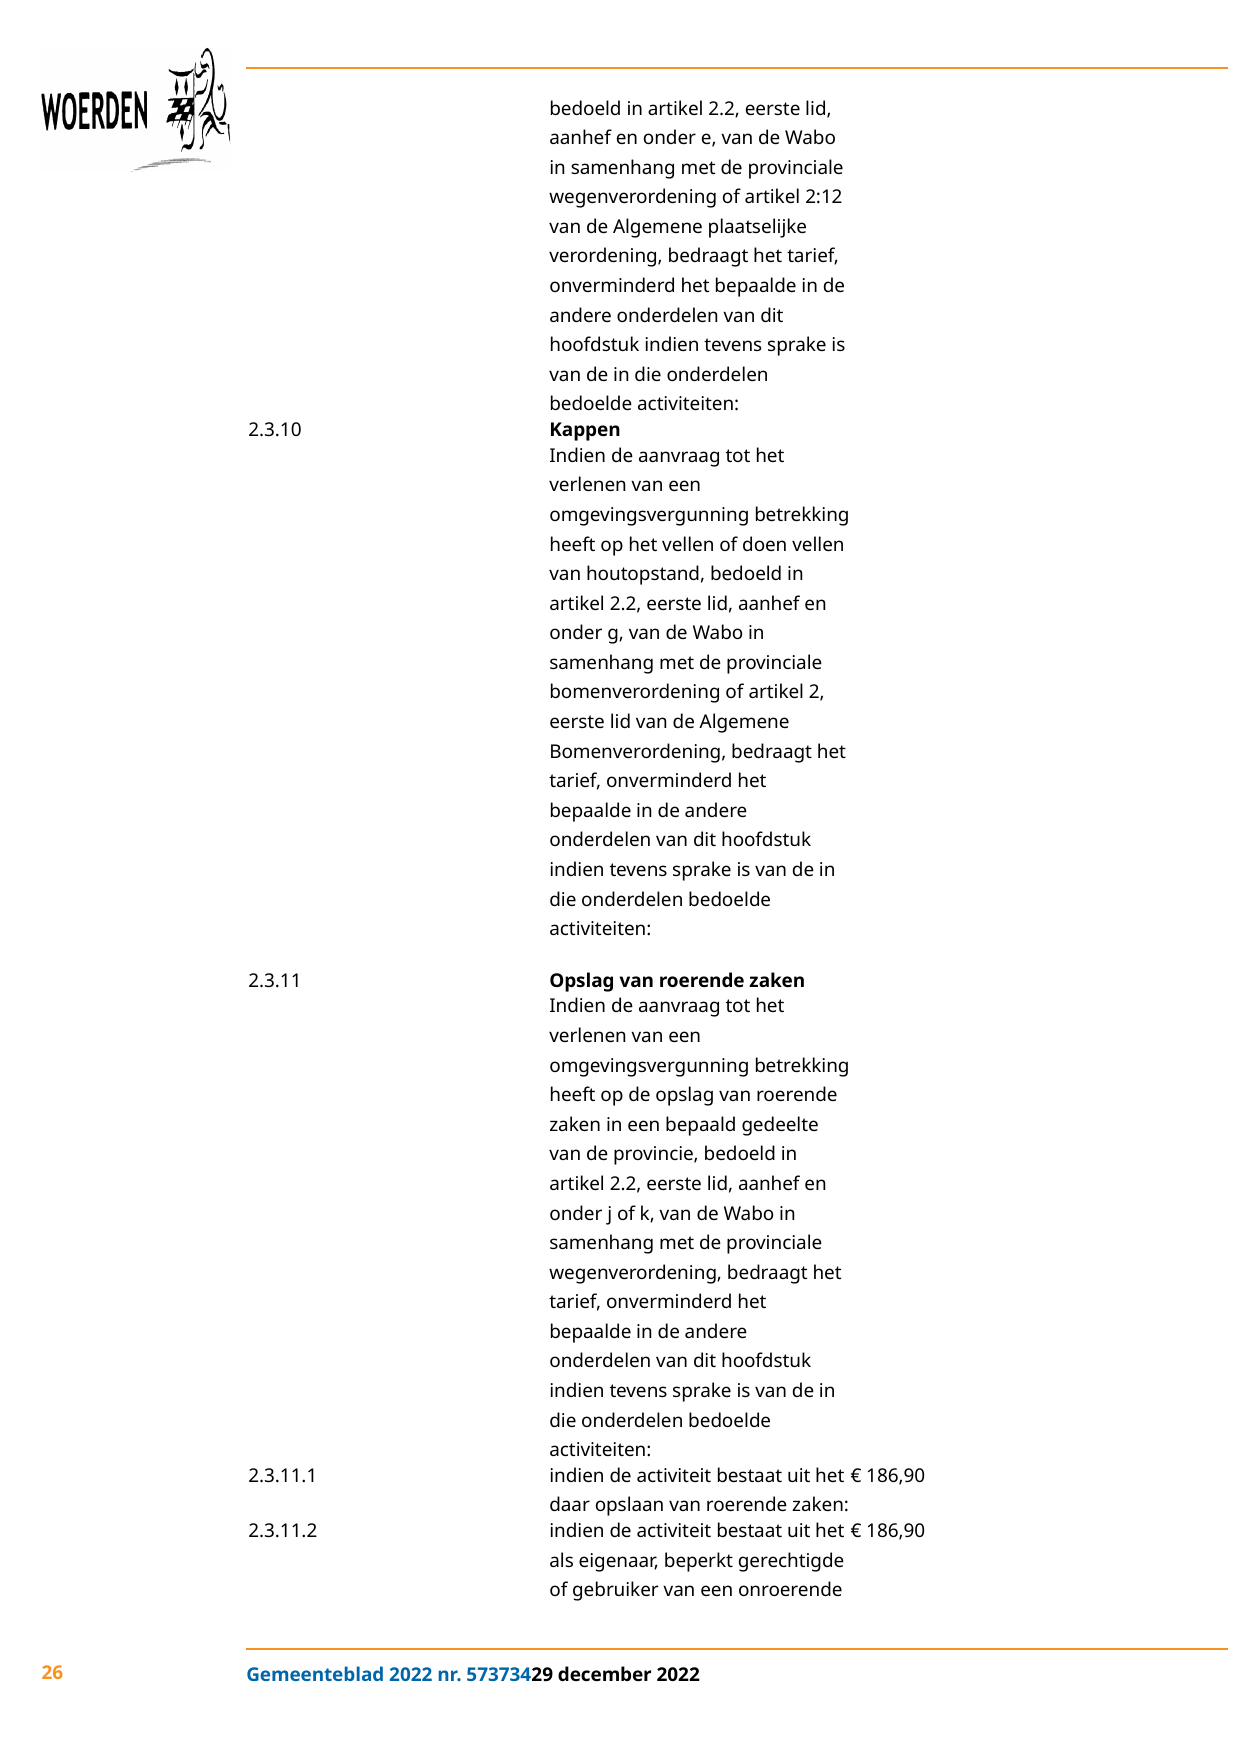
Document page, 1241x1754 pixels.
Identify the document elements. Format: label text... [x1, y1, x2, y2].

table_cell [850, 967, 1152, 993]
table_cell 2.3.11.2 [248, 1518, 549, 1602]
table_cell [850, 95, 1152, 416]
table_cell Indien de aanvraag tot het verlenen van een omgevingsvergunning betrekking heeft op de opslag van roerende zaken in een bepaald gedeelte van de provincie, bedoeld in artikel 2.2, eerste lid, aanhef en onder j of k, van de Wabo in samenhang met de provinciale wegenverordening, bedraagt het tarief, onverminderd het bepaalde in de andere onderdelen van dit hoofdstuk indien tevens sprake is van de in die onderdelen bedoelde activiteiten: [549, 993, 850, 1462]
table_cell [549, 941, 850, 967]
table_cell 2.3.11.1 [248, 1462, 549, 1517]
table_cell [850, 416, 1152, 442]
table_cell 2.3.11 [248, 967, 549, 993]
table_cell [850, 941, 1152, 967]
table_cell [850, 442, 1152, 941]
table_cell Kappen [549, 416, 850, 442]
table_cell € 186,90 [850, 1518, 1152, 1602]
table_cell € 186,90 [850, 1462, 1152, 1517]
table_cell bedoeld in artikel 2.2, eerste lid, aanhef en onder e, van de Wabo in samenhang met de provinciale wegenverordening of artikel 2:12 van de Algemene plaatselijke verordening, bedraagt het tarief, onverminderd het bepaalde in de andere onderdelen van dit hoofdstuk indien tevens sprake is van de in die onderdelen bedoelde activiteiten: [549, 95, 850, 416]
table_cell [248, 941, 549, 967]
table_cell Indien de aanvraag tot het verlenen van een omgevingsvergunning betrekking heeft op het vellen of doen vellen van houtopstand, bedoeld in artikel 2.2, eerste lid, aanhef en onder g, van de Wabo in samenhang met de provinciale bomenverordening of artikel 2, eerste lid van de Algemene Bomenverordening, bedraagt het tarief, onverminderd het bepaalde in de andere onderdelen van dit hoofdstuk indien tevens sprake is van de in die onderdelen bedoelde activiteiten: [549, 442, 850, 941]
table_cell [248, 442, 549, 941]
table_cell indien de activiteit bestaat uit het daar opslaan van roerende zaken: [549, 1462, 850, 1517]
table_cell [248, 993, 549, 1462]
table_cell Opslag van roerende zaken [549, 967, 850, 993]
table_cell [248, 95, 549, 416]
table_cell [850, 993, 1152, 1462]
picture [41, 47, 231, 172]
table_cell indien de activiteit bestaat uit het als eigenaar, beperkt gerechtigde of gebruiker van een onroerende [549, 1518, 850, 1602]
table_cell 2.3.10 [248, 416, 549, 442]
